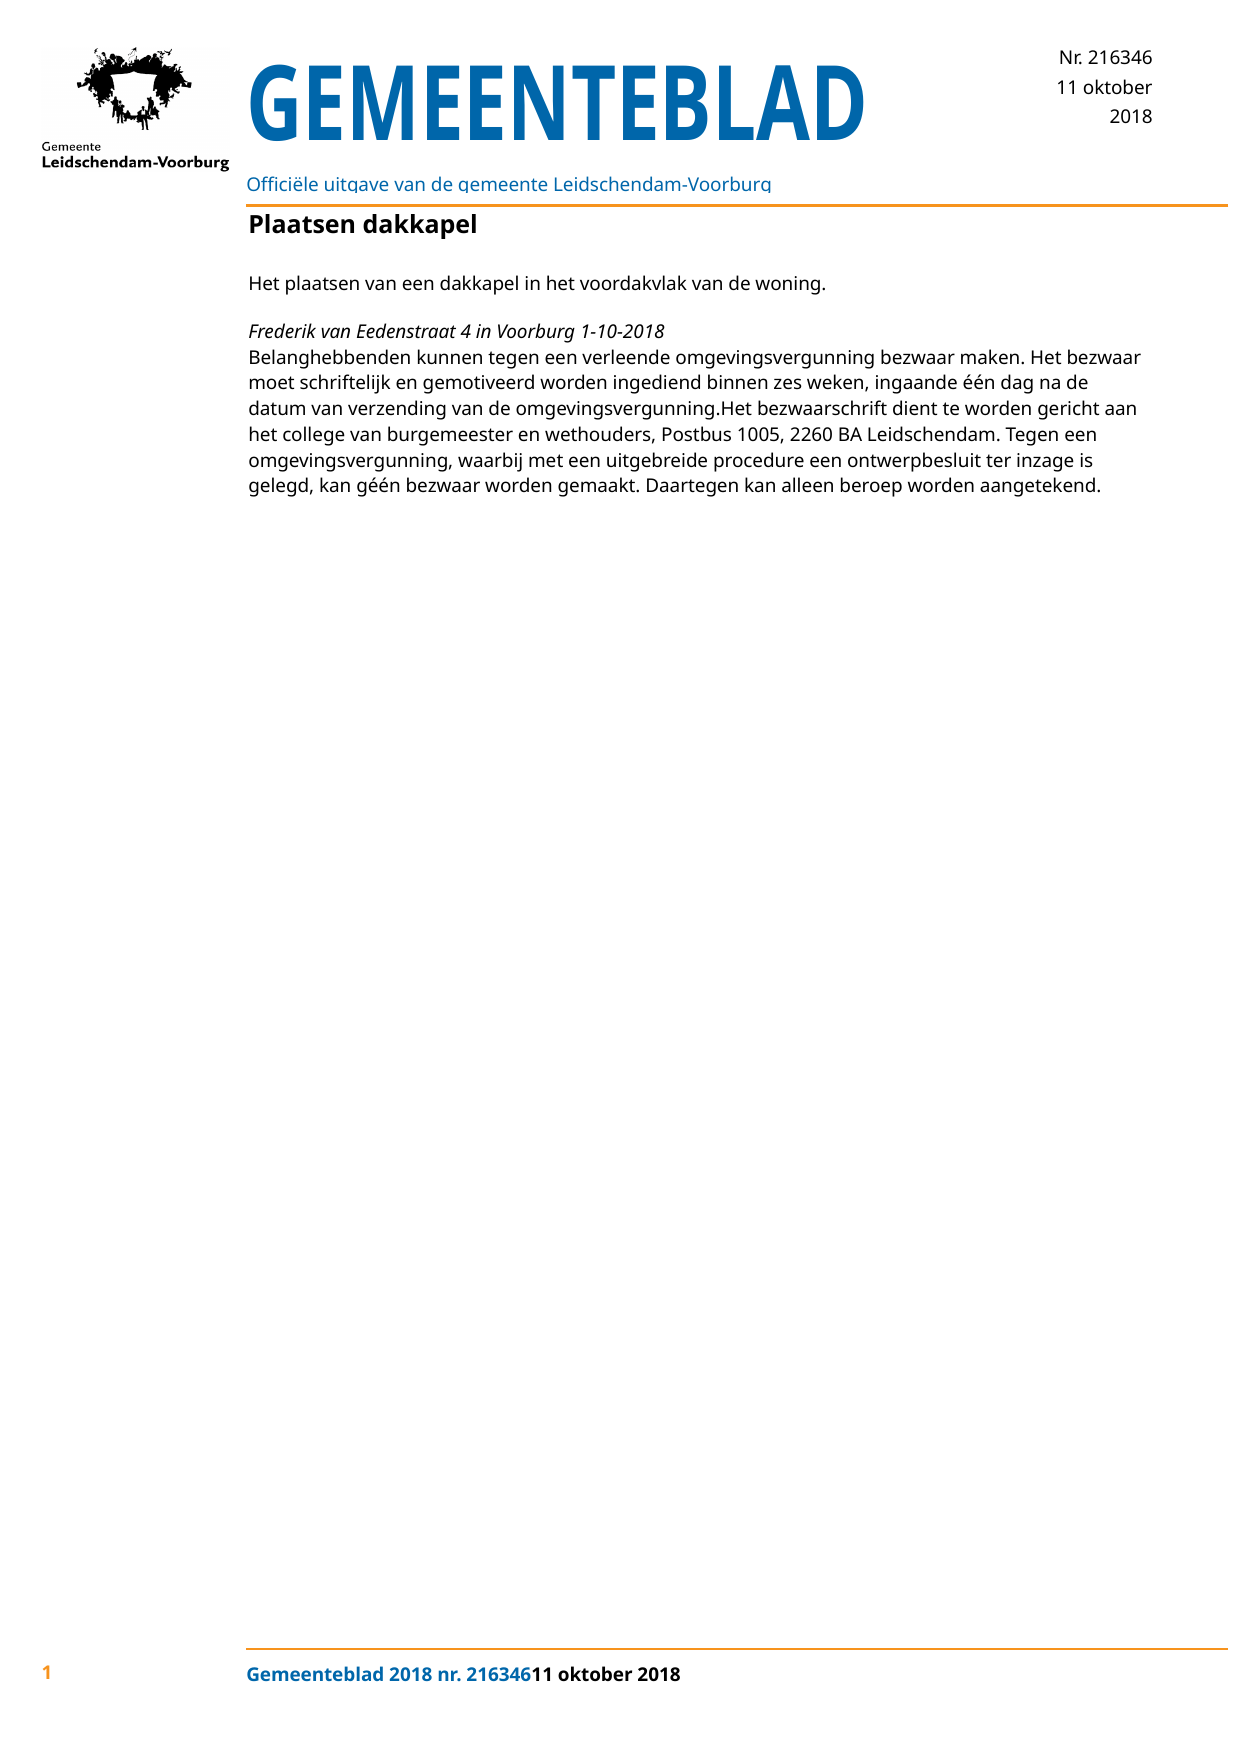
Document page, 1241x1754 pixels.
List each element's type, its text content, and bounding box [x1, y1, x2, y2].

text Het plaatsen van een dakkapel in het voordakvlak van de woning. [248, 270, 1152, 296]
picture [41, 47, 231, 172]
text Plaatsen dakkapel [248, 207, 1152, 241]
text Frederik van Eedenstraat 4 in Voorburg 1-10-2018 [248, 318, 1152, 344]
text Belanghebbenden kunnen tegen een verleende omgevingsvergunning bezwaar maken. Het bezwaar moet schriftelijk en gemotiveerd worden ingediend binnen zes weken, ingaande één dag na de datum van verzending van de omgevingsvergunning.Het bezwaarschrift dient te worden gericht aan het college van burgemeester en wethouders, Postbus 1005, 2260 BA Leidschendam. Tegen een omgevingsvergunning, waarbij met een uitgebreide procedure een ontwerpbesluit ter inzage is gelegd, kan géén bezwaar worden gemaakt. Daartegen kan alleen beroep worden aangetekend. [248, 344, 1152, 498]
